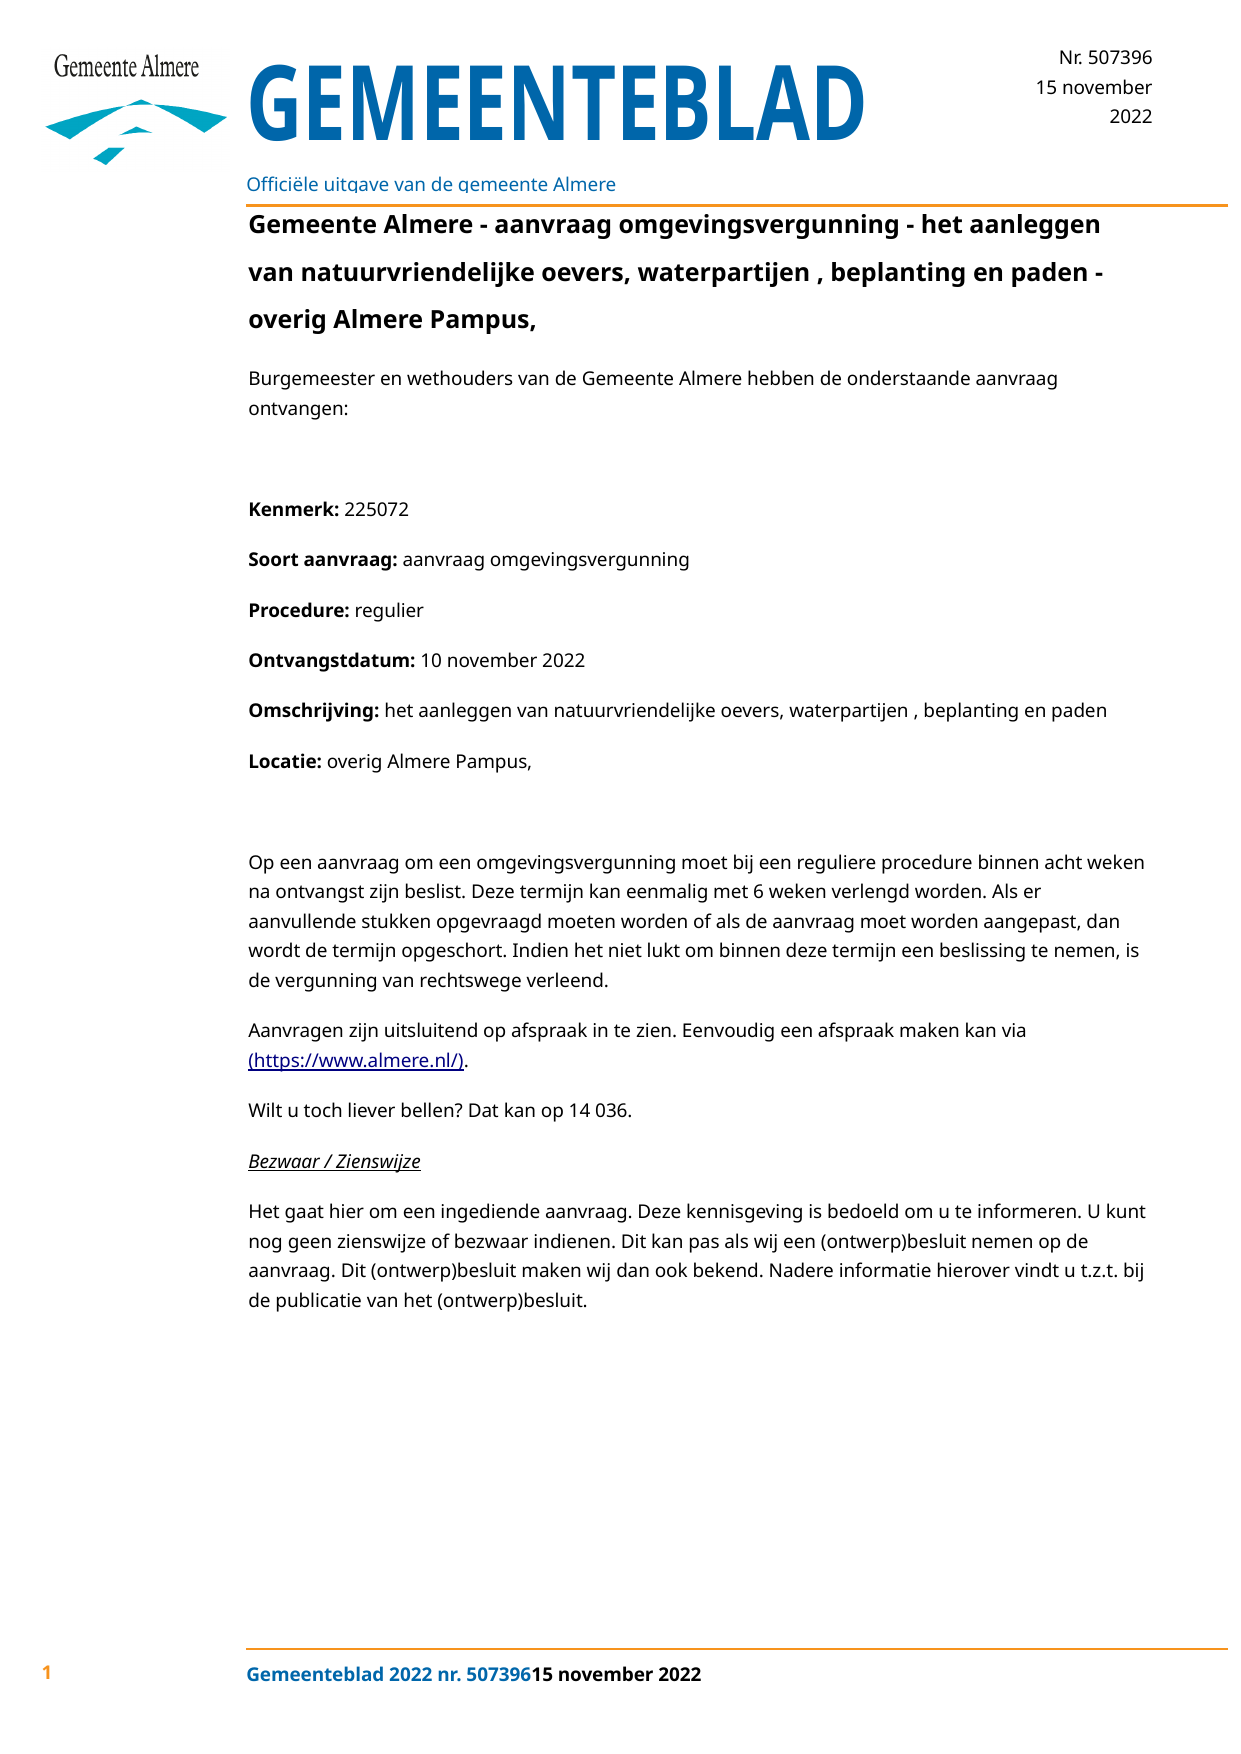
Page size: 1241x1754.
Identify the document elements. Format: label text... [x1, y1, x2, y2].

text Burgemeester en wethouders van de Gemeente Almere hebben de onderstaande aanvraag ontvangen: [248, 366, 1152, 421]
picture [41, 47, 231, 172]
text Gemeente Almere - aanvraag omgevingsvergunning - het aanleggen van natuurvriendelijke oevers, waterpartijen , beplanting en paden - overig Almere Pampus, [248, 207, 1152, 336]
text Op een aanvraag om een omgevingsvergunning moet bij een reguliere procedure binnen acht weken na ontvangst zijn beslist. Deze termijn kan eenmalig met 6 weken verlengd worden. Als er aanvullende stukken opgevraagd moeten worden of als de aanvraag moet worden aangepast, dan wordt de termijn opgeschort. Indien het niet lukt om binnen deze termijn een beslissing te nemen, is de vergunning van rechtswege verleend. [248, 849, 1152, 993]
text Locatie: overig Almere Pampus, [248, 748, 1152, 774]
text Omschrijving: het aanleggen van natuurvriendelijke oevers, waterpartijen , beplanting en paden [248, 698, 1152, 723]
text Bezwaar / Zienswijze [248, 1148, 1152, 1174]
text Soort aanvraag: aanvraag omgevingsvergunning [248, 546, 1152, 572]
text Aanvragen zijn uitsluitend op afspraak in te zien. Eenvoudig een afspraak maken kan via (https://www.almere.nl/). [248, 1018, 1152, 1073]
text Kenmerk: 225072 [248, 496, 1152, 522]
text Procedure: regulier [248, 597, 1152, 622]
text Ontvangstdatum: 10 november 2022 [248, 647, 1152, 673]
text Het gaat hier om een ingediende aanvraag. Deze kennisgeving is bedoeld om u te informeren. U kunt nog geen zienswijze of bezwaar indienen. Dit kan pas als wij een (ontwerp)besluit nemen op de aanvraag. Dit (ontwerp)besluit maken wij dan ook bekend. Nadere informatie hierover vindt u t.z.t. bij de publicatie van het (ontwerp)besluit. [248, 1198, 1152, 1313]
text Wilt u toch liever bellen? Dat kan op 14 036. [248, 1098, 1152, 1123]
